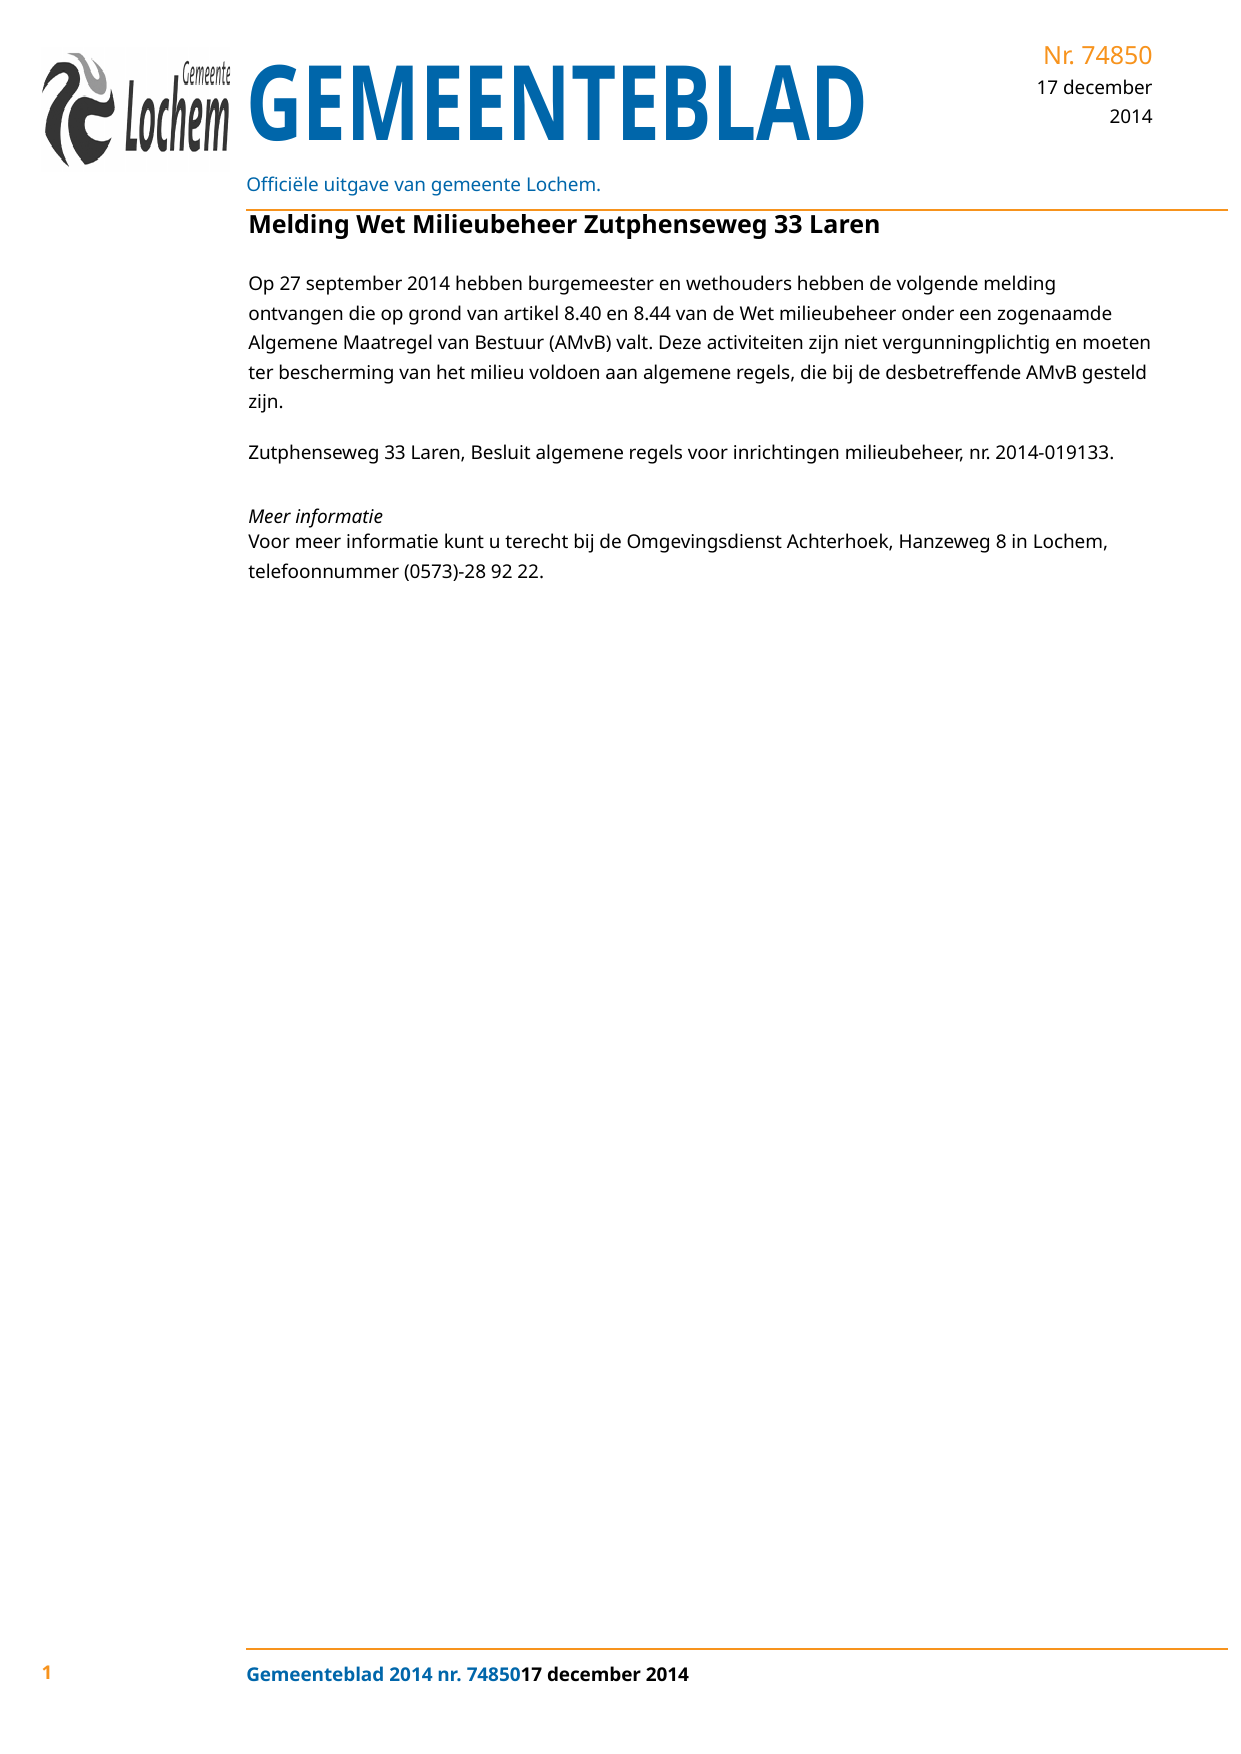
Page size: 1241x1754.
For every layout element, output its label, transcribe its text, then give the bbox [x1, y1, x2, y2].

text Op 27 september 2014 hebben burgemeester en wethouders hebben de volgende melding ontvangen die op grond van artikel 8.40 en 8.44 van de Wet milieubeheer onder een zogenaamde Algemene Maatregel van Bestuur (AMvB) valt. Deze activiteiten zijn niet vergunningplichtig en moeten ter bescherming van het milieu voldoen aan algemene regels, die bij de desbetreffende AMvB gesteld zijn. [248, 270, 1152, 414]
text Zutphenseweg 33 Laren, Besluit algemene regels voor inrichtingen milieubeheer, nr. 2014-019133. [248, 439, 1152, 465]
picture [41, 47, 231, 172]
text Meer informatie [248, 503, 1152, 529]
text Melding Wet Milieubeheer Zutphenseweg 33 Laren [248, 211, 1152, 241]
text Voor meer informatie kunt u terecht bij de Omgevingsdienst Achterhoek, Hanzeweg 8 in Lochem, telefoonnummer (0573)-28 92 22. [248, 529, 1152, 584]
